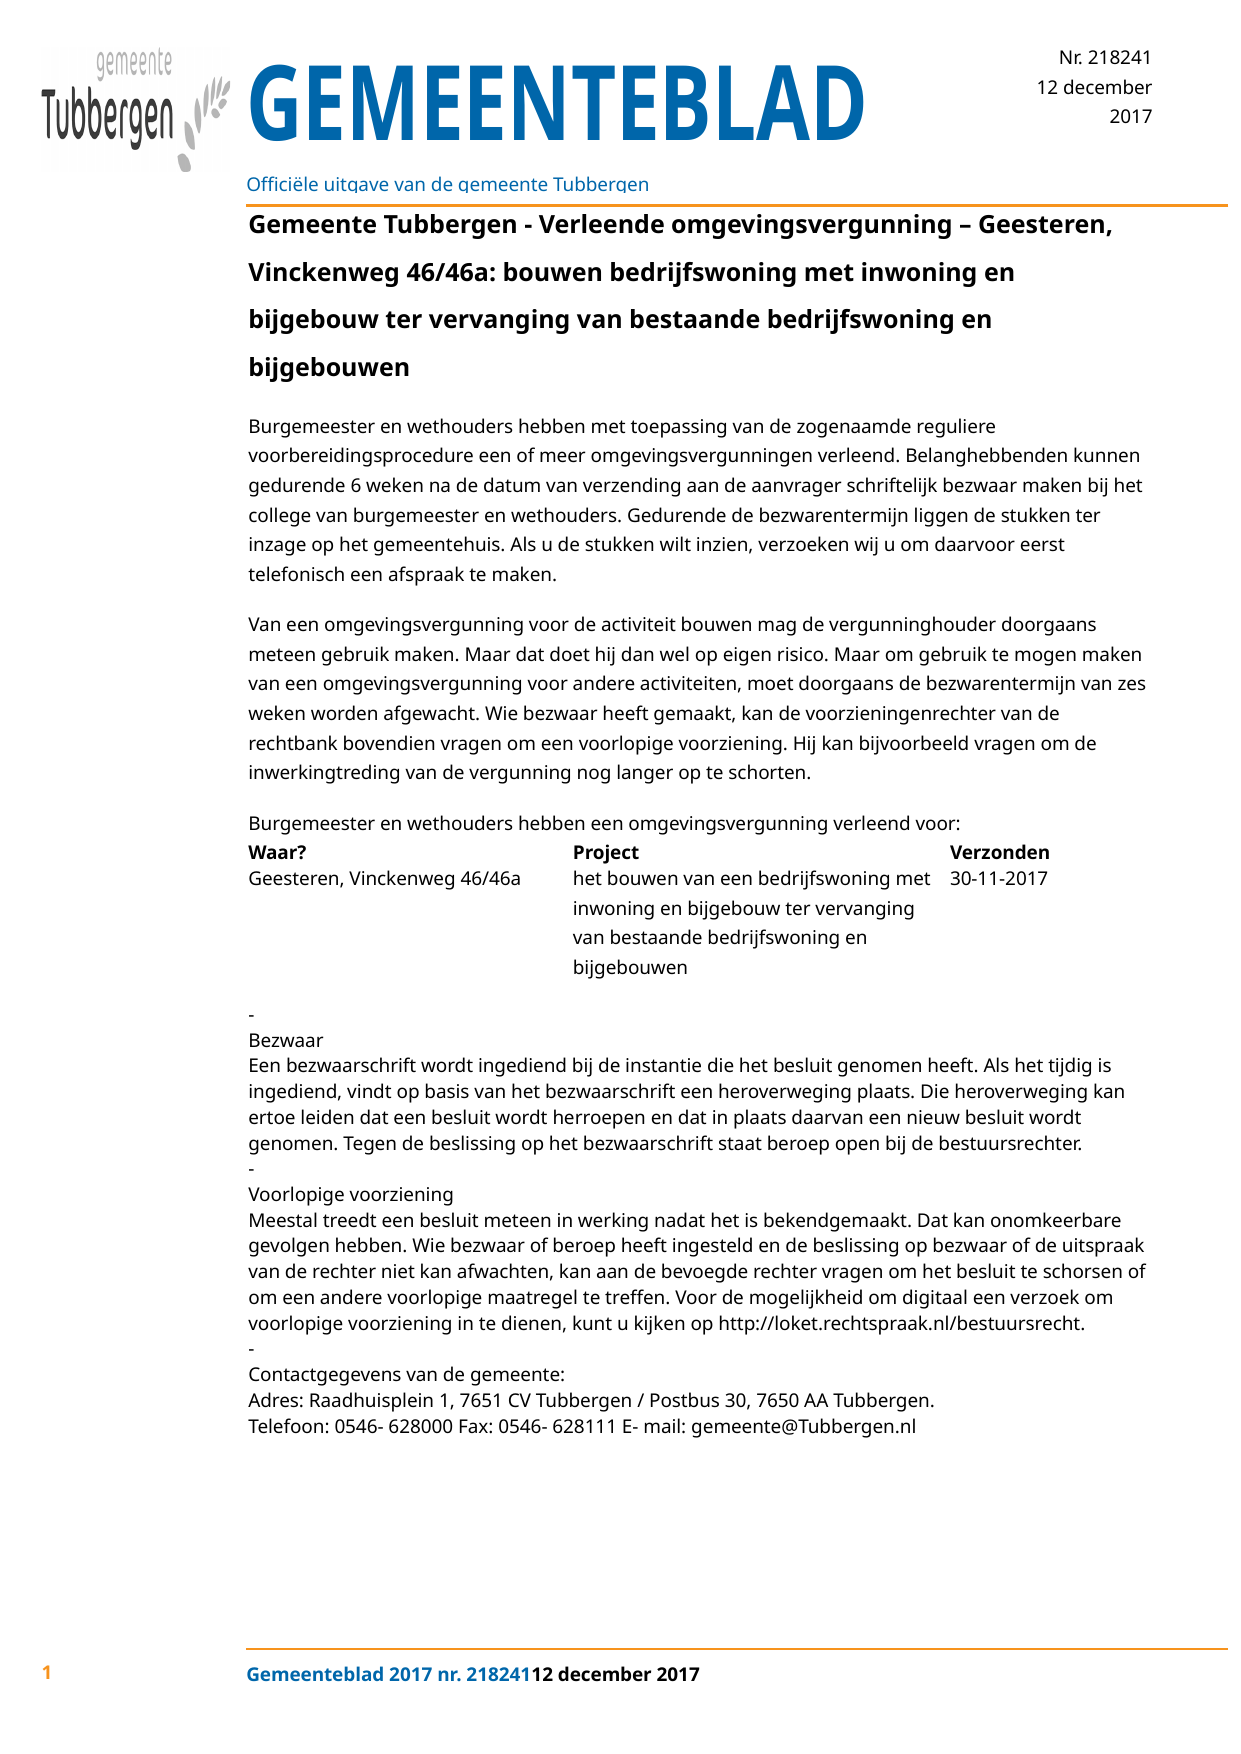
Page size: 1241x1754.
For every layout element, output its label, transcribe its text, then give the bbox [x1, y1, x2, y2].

text Van een omgevingsvergunning voor de activiteit bouwen mag de vergunninghouder doorgaans meteen gebruik maken. Maar dat doet hij dan wel op eigen risico. Maar om gebruik te mogen maken van een omgevingsvergunning voor andere activiteiten, moet doorgaans de bezwarentermijn van zes weken worden afgewacht. Wie bezwaar heeft gemaakt, kan de voorzieningenrechter van de rechtbank bovendien vragen om een voorlopige voorziening. Hij kan bijvoorbeeld vragen om de inwerkingtreding van de vergunning nog langer op te schorten. [248, 611, 1152, 785]
text Contactgegevens van de gemeente: [248, 1361, 1152, 1387]
text - [248, 1001, 1152, 1027]
table_cell 30-11-2017 [950, 865, 1152, 980]
table_header Waar? [248, 840, 573, 865]
text Meestal treedt een besluit meteen in werking nadat het is bekendgemaakt. Dat kan onomkeerbare gevolgen hebben. Wie bezwaar of beroep heeft ingesteld en de beslissing op bezwaar of de uitspraak van de rechter niet kan afwachten, kan aan de bevoegde rechter vragen om het besluit te schorsen of om een andere voorlopige maatregel te treffen. Voor de mogelijkheid om digitaal een verzoek om voorlopige voorziening in te dienen, kunt u kijken op http://loket.rechtspraak.nl/bestuursrecht. [248, 1207, 1152, 1336]
text - [248, 1336, 1152, 1361]
text Voorlopige voorziening [248, 1181, 1152, 1207]
text Adres: Raadhuisplein 1, 7651 CV Tubbergen / Postbus 30, 7650 AA Tubbergen. [248, 1387, 1152, 1413]
text Telefoon: 0546- 628000 Fax: 0546- 628111 E- mail: gemeente@Tubbergen.nl [248, 1413, 1152, 1438]
table_cell het bouwen van een bedrijfswoning met inwoning en bijgebouw ter vervanging van bestaande bedrijfswoning en bijgebouwen [573, 865, 950, 980]
table_header Project [573, 840, 950, 865]
text Burgemeester en wethouders hebben met toepassing van de zogenaamde reguliere voorbereidingsprocedure een of meer omgevingsvergunningen verleend. Belanghebbenden kunnen gedurende 6 weken na de datum van verzending aan de aanvrager schriftelijk bezwaar maken bij het college van burgemeester en wethouders. Gedurende de bezwarentermijn liggen de stukken ter inzage op het gemeentehuis. Als u de stukken wilt inzien, verzoeken wij u om daarvoor eerst telefonisch een afspraak te maken. [248, 413, 1152, 587]
text Een bezwaarschrift wordt ingediend bij de instantie die het besluit genomen heeft. Als het tijdig is ingediend, vindt op basis van het bezwaarschrift een heroverweging plaats. Die heroverweging kan ertoe leiden dat een besluit wordt herroepen en dat in plaats daarvan een nieuw besluit wordt genomen. Tegen de beslissing op het bezwaarschrift staat beroep open bij de bestuursrechter. [248, 1053, 1152, 1156]
table_cell Geesteren, Vinckenweg 46/46a [248, 865, 573, 980]
picture [41, 47, 231, 172]
text Bezwaar [248, 1027, 1152, 1053]
text - [248, 1156, 1152, 1181]
text Gemeente Tubbergen - Verleende omgevingsvergunning – Geesteren, Vinckenweg 46/46a: bouwen bedrijfswoning met inwoning en bijgebouw ter vervanging van bestaande bedrijfswoning en bijgebouwen [248, 207, 1152, 384]
table_header Verzonden [950, 840, 1152, 865]
text Burgemeester en wethouders hebben een omgevingsvergunning verleend voor: [248, 810, 1152, 836]
